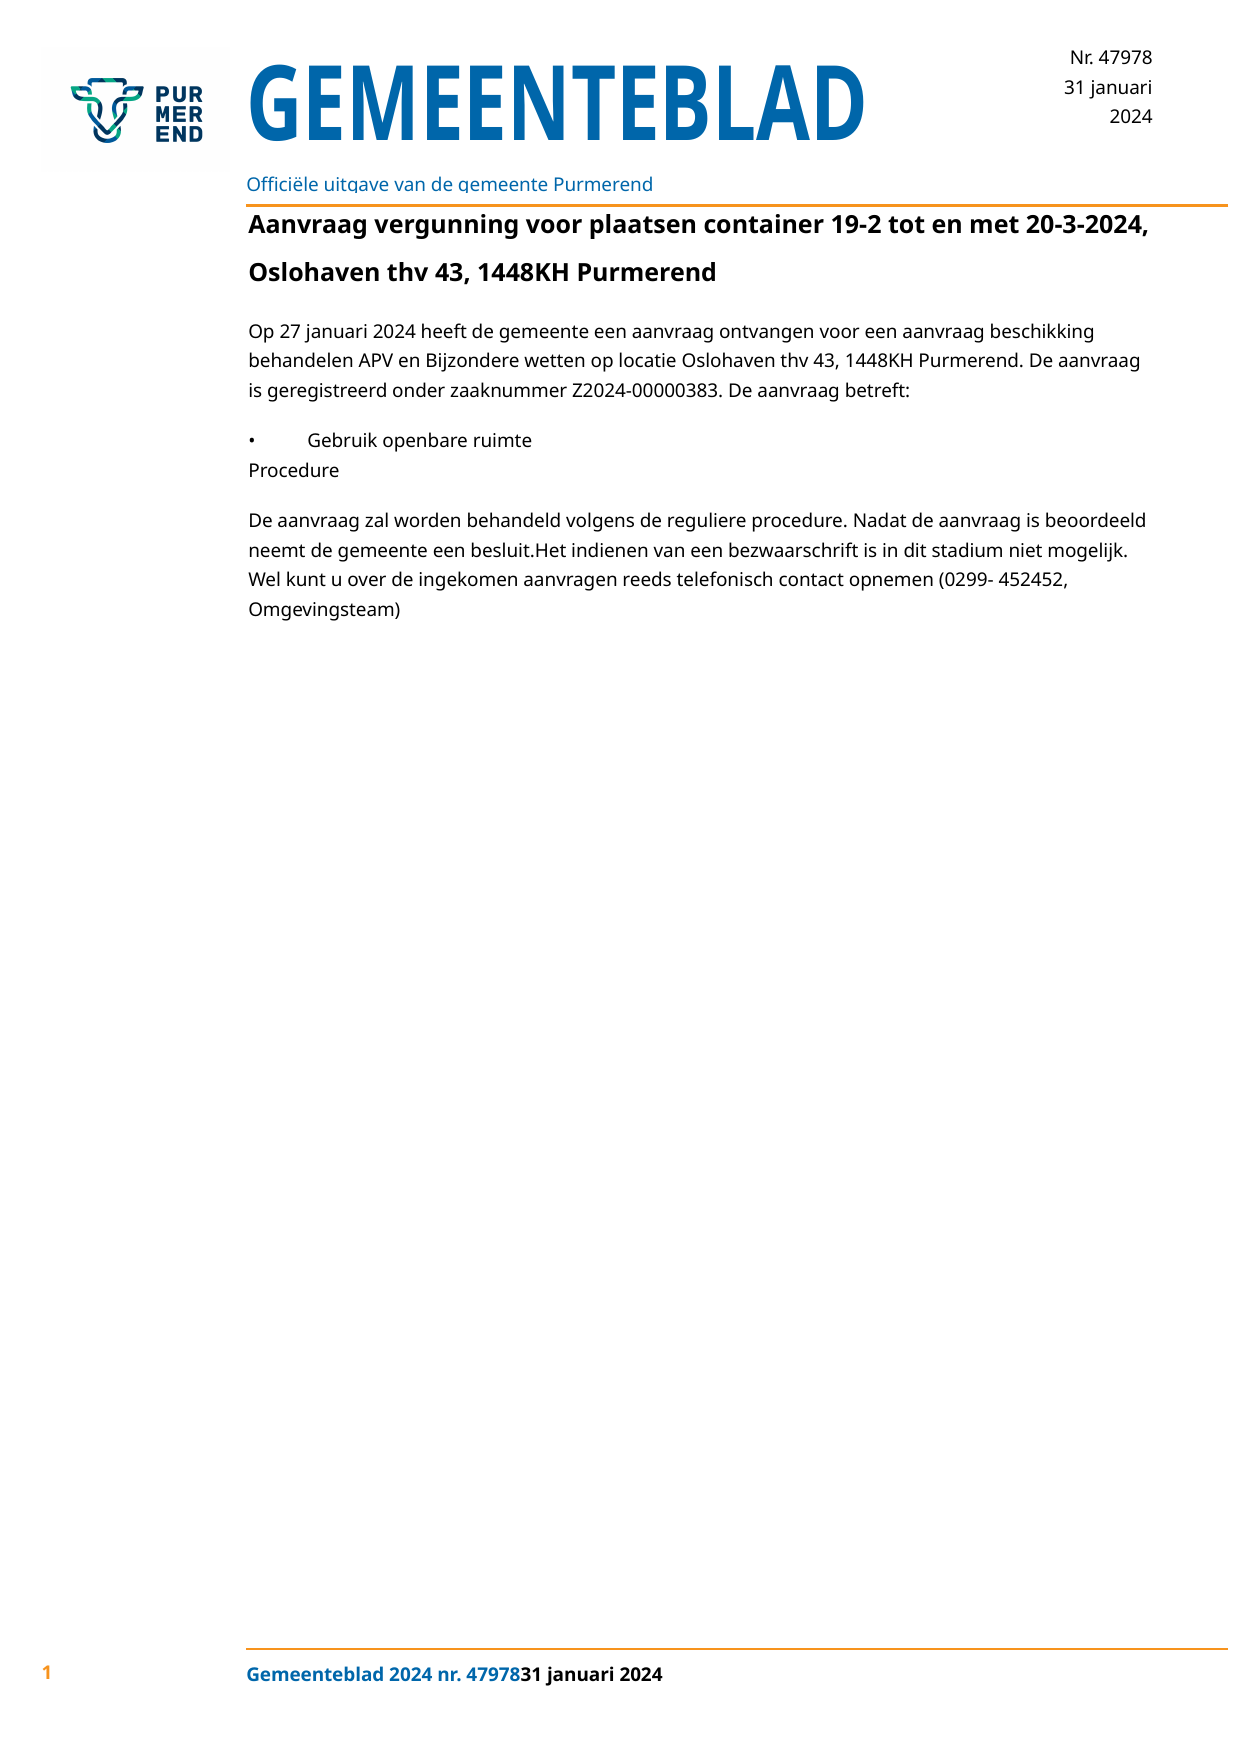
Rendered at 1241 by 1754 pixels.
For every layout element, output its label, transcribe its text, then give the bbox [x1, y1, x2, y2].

list Gebruik openbare ruimte [248, 427, 1152, 453]
picture [41, 47, 231, 172]
text Aanvraag vergunning voor plaatsen container 19-2 tot en met 20-3-2024, Oslohaven thv 43, 1448KH Purmerend [248, 207, 1152, 288]
text Procedure [248, 457, 1152, 483]
text Op 27 januari 2024 heeft de gemeente een aanvraag ontvangen voor een aanvraag beschikking behandelen APV en Bijzondere wetten op locatie Oslohaven thv 43, 1448KH Purmerend. De aanvraag is geregistreerd onder zaaknummer Z2024-00000383. De aanvraag betreft: [248, 318, 1152, 403]
text De aanvraag zal worden behandeld volgens de reguliere procedure. Nadat de aanvraag is beoordeeld neemt de gemeente een besluit.Het indienen van een bezwaarschrift is in dit stadium niet mogelijk. Wel kunt u over de ingekomen aanvragen reeds telefonisch contact opnemen (0299- 452452, Omgevingsteam) [248, 507, 1152, 622]
